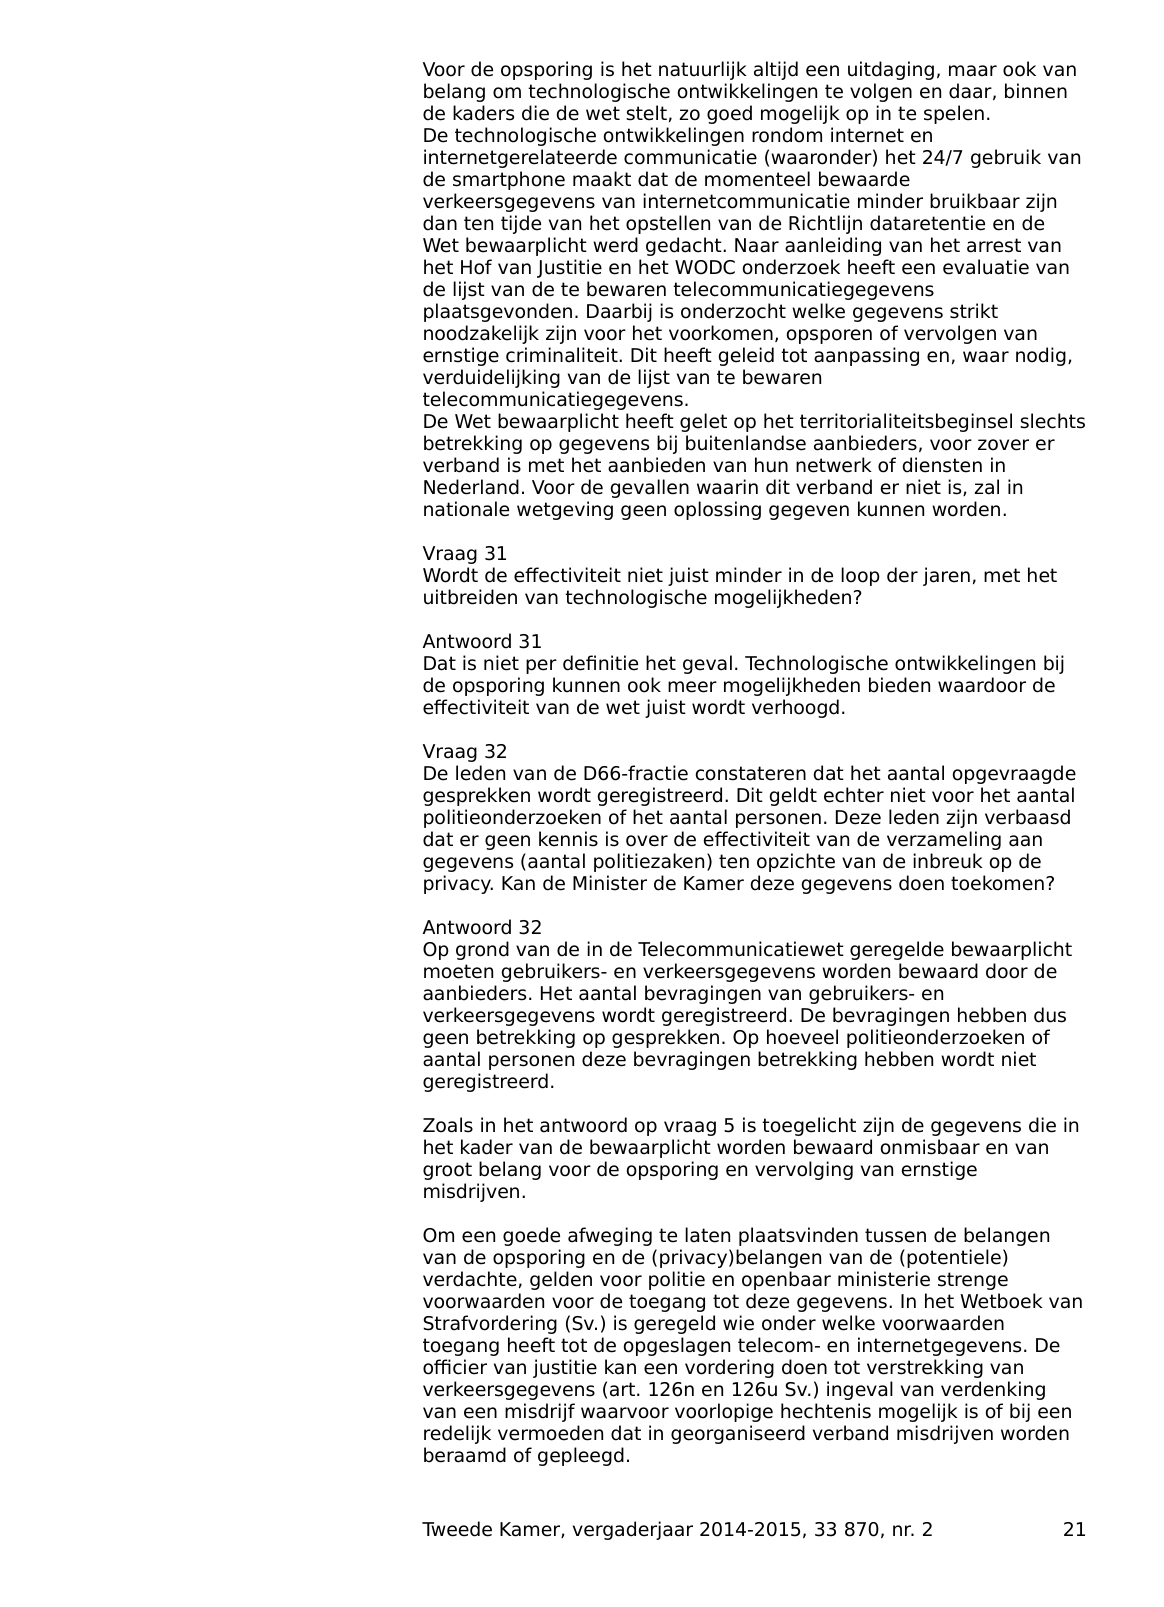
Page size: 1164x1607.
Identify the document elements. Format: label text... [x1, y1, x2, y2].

text Vraag 31 [422, 543, 1087, 565]
text Dat is niet per definitie het geval. Technologische ontwikkelingen bij de opsporing kunnen ook meer mogelijkheden bieden waardoor de effectiviteit van de wet juist wordt verhoogd. [422, 653, 1087, 719]
text Vraag 32 [422, 741, 1087, 763]
text Zoals in het antwoord op vraag 5 is toegelicht zijn de gegevens die in het kader van de bewaarplicht worden bewaard onmisbaar en van groot belang voor de opsporing en vervolging van ernstige misdrijven. [422, 1115, 1087, 1203]
text De leden van de D66-fractie constateren dat het aantal opgevraagde gesprekken wordt geregistreerd. Dit geldt echter niet voor het aantal politieonderzoeken of het aantal personen. Deze leden zijn verbaasd dat er geen kennis is over de effectiviteit van de verzameling aan gegevens (aantal politiezaken) ten opzichte van de inbreuk op de privacy. Kan de Minister de Kamer deze gegevens doen toekomen? [422, 763, 1087, 895]
text Antwoord 32 [422, 917, 1087, 939]
text Op grond van de in de Telecommunicatiewet geregelde bewaarplicht moeten gebruikers- en verkeersgegevens worden bewaard door de aanbieders. Het aantal bevragingen van gebruikers- en verkeersgegevens wordt geregistreerd. De bevragingen hebben dus geen betrekking op gesprekken. Op hoeveel politieonderzoeken of aantal personen deze bevragingen betrekking hebben wordt niet geregistreerd. [422, 939, 1087, 1093]
text Om een goede afweging te laten plaatsvinden tussen de belangen van de opsporing en de (privacy)belangen van de (potentiele) verdachte, gelden voor politie en openbaar ministerie strenge voorwaarden voor de toegang tot deze gegevens. In het Wetboek van Strafvordering (Sv.) is geregeld wie onder welke voorwaarden toegang heeft tot de opgeslagen telecom- en internetgegevens. De officier van justitie kan een vordering doen tot verstrekking van verkeersgegevens (art. 126n en 126u Sv.) ingeval van verdenking van een misdrijf waarvoor voorlopige hechtenis mogelijk is of bij een redelijk vermoeden dat in georganiseerd verband misdrijven worden beraamd of gepleegd. [422, 1225, 1087, 1467]
text Antwoord 31 [422, 631, 1087, 653]
text Wordt de effectiviteit niet juist minder in de loop der jaren, met het uitbreiden van technologische mogelijkheden? [422, 565, 1087, 609]
text De technologische ontwikkelingen rondom internet en internetgerelateerde communicatie (waaronder) het 24/7 gebruik van de smartphone maakt dat de momenteel bewaarde verkeersgegevens van internetcommunicatie minder bruikbaar zijn dan ten tijde van het opstellen van de Richtlijn dataretentie en de Wet bewaarplicht werd gedacht. Naar aanleiding van het arrest van het Hof van Justitie en het WODC onderzoek heeft een evaluatie van de lijst van de te bewaren telecommunicatiegegevens plaatsgevonden. Daarbij is onderzocht welke gegevens strikt noodzakelijk zijn voor het voorkomen, opsporen of vervolgen van ernstige criminaliteit. Dit heeft geleid tot aanpassing en, waar nodig, verduidelijking van de lijst van te bewaren telecommunicatiegegevens. [422, 125, 1087, 411]
text Voor de opsporing is het natuurlijk altijd een uitdaging, maar ook van belang om technologische ontwikkelingen te volgen en daar, binnen de kaders die de wet stelt, zo goed mogelijk op in te spelen. [422, 59, 1087, 125]
text De Wet bewaarplicht heeft gelet op het territorialiteitsbeginsel slechts betrekking op gegevens bij buitenlandse aanbieders, voor zover er verband is met het aanbieden van hun netwerk of diensten in Nederland. Voor de gevallen waarin dit verband er niet is, zal in nationale wetgeving geen oplossing gegeven kunnen worden. [422, 411, 1087, 521]
